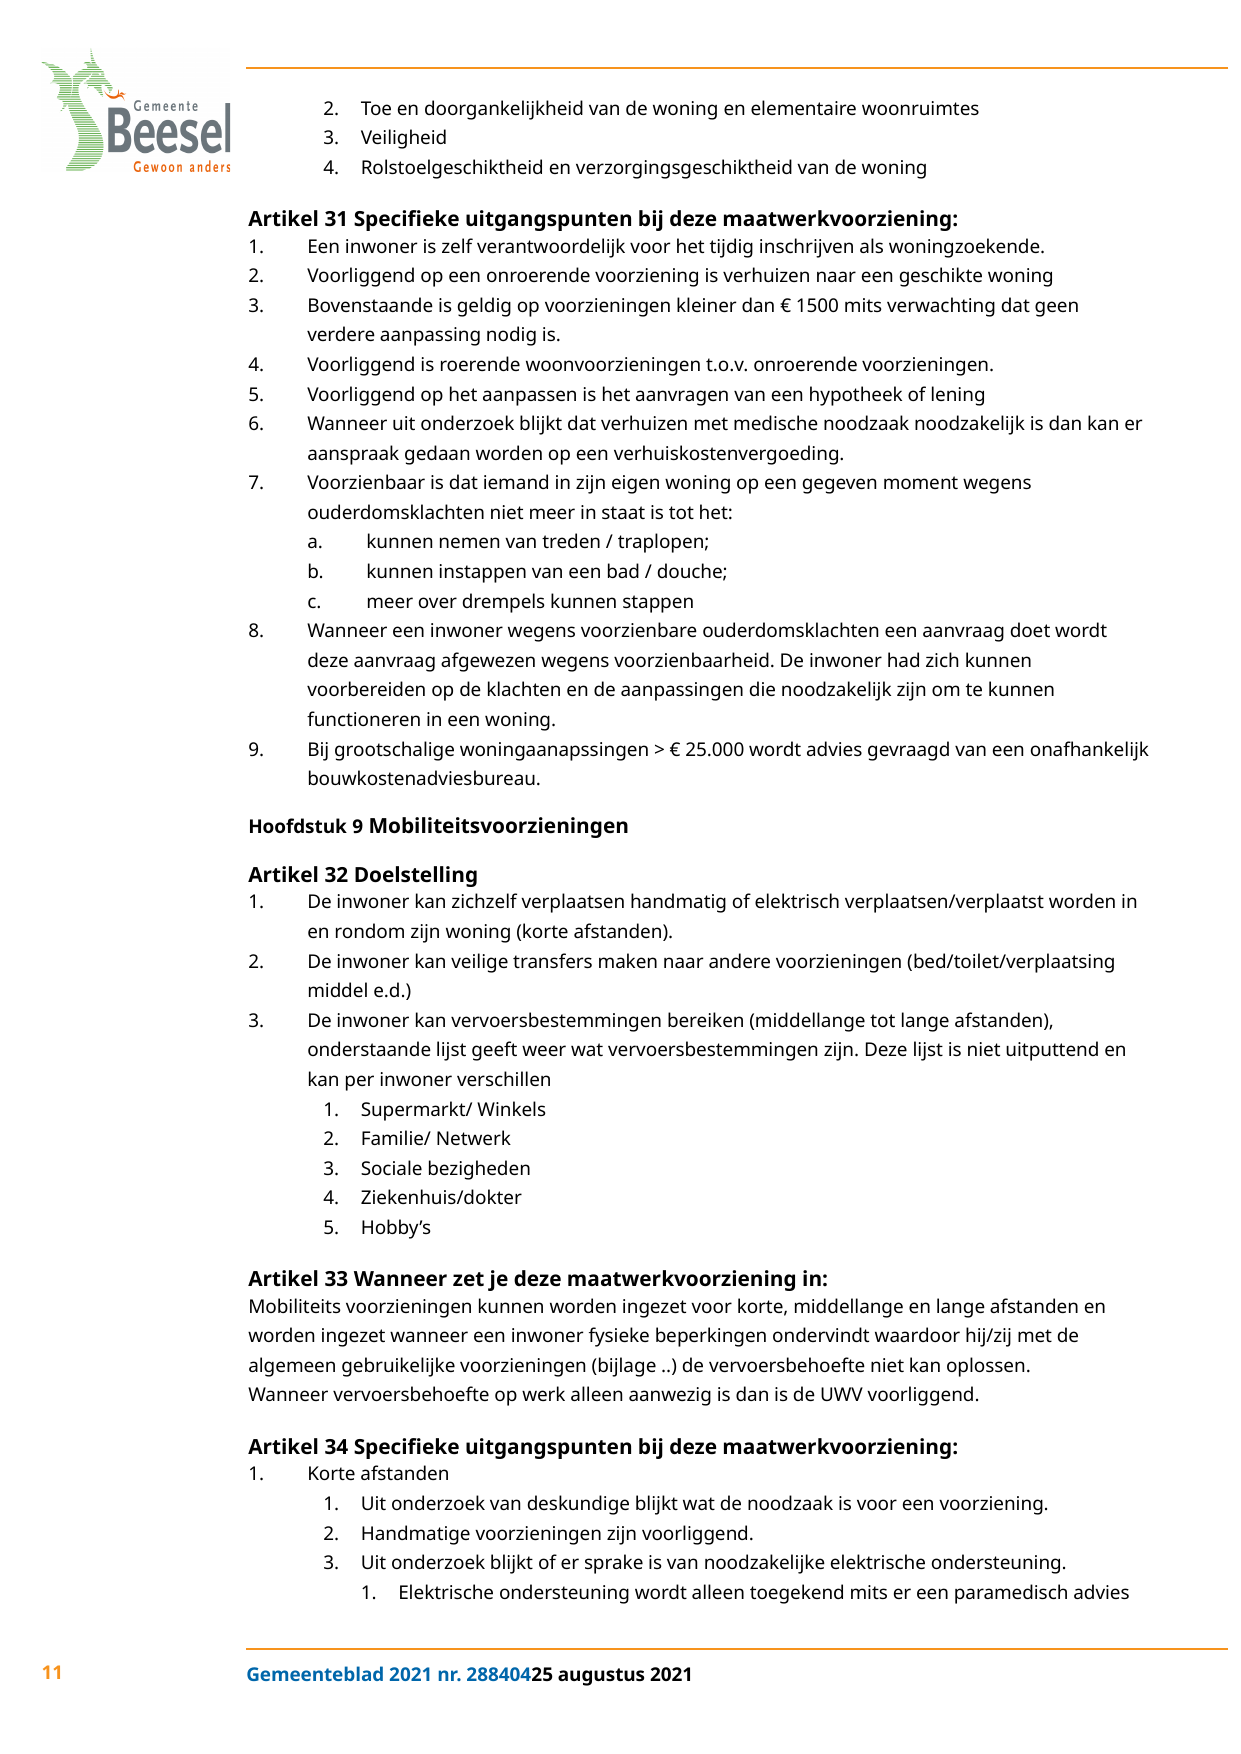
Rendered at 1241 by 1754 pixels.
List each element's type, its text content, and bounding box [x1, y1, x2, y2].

list Bij grootschalige woningaanapssingen > € 25.000 wordt advies gevraagd van een onafhankelijk bouwkostenadviesbureau. [248, 736, 1152, 791]
list Een inwoner is zelf verantwoordelijk voor het tijdig inschrijven als woningzoekende. [248, 233, 1152, 258]
list Veiligheid [323, 124, 1152, 150]
list Voorzienbaar is dat iemand in zijn eigen woning op een gegeven moment wegens ouderdomsklachten niet meer in staat is tot het: [248, 469, 1152, 525]
text Mobiliteits voorzieningen kunnen worden ingezet voor korte, middellange en lange afstanden en worden ingezet wanneer een inwoner fysieke beperkingen ondervindt waardoor hij/zij met de algemeen gebruikelijke voorzieningen (bijlage ..) de vervoersbehoefte niet kan oplossen. [248, 1293, 1152, 1378]
text Artikel 32 Doelstelling [248, 860, 1152, 889]
list Voorliggend op het aanpassen is het aanvragen van een hypotheek of lening [248, 381, 1152, 406]
list Voorliggend op een onroerende voorziening is verhuizen naar een geschikte woning [248, 262, 1152, 288]
list Wanneer uit onderzoek blijkt dat verhuizen met medische noodzaak noodzakelijk is dan kan er aanspraak gedaan worden op een verhuiskostenvergoeding. [248, 410, 1152, 466]
list Wanneer een inwoner wegens voorzienbare ouderdomsklachten een aanvraag doet wordt deze aanvraag afgewezen wegens voorzienbaarheid. De inwoner had zich kunnen voorbereiden op de klachten en de aanpassingen die noodzakelijk zijn om te kunnen functioneren in een woning. [248, 617, 1152, 732]
list Ziekenhuis/dokter [323, 1184, 1152, 1210]
list Korte afstanden [248, 1461, 1152, 1486]
list Handmatige voorzieningen zijn voorliggend. [323, 1520, 1152, 1545]
list Uit onderzoek blijkt of er sprake is van noodzakelijke elektrische ondersteuning. [323, 1549, 1152, 1575]
list Elektrische ondersteuning wordt alleen toegekend mits er een paramedisch advies [361, 1579, 1152, 1604]
list Hobby’s [323, 1214, 1152, 1240]
list kunnen nemen van treden / traplopen; [307, 529, 1152, 554]
list Sociale bezigheden [323, 1155, 1152, 1181]
list kunnen instappen van een bad / douche; [307, 558, 1152, 584]
list Familie/ Netwerk [323, 1125, 1152, 1151]
list De inwoner kan zichzelf verplaatsen handmatig of elektrisch verplaatsen/verplaatst worden in en rondom zijn woning (korte afstanden). [248, 889, 1152, 944]
list Uit onderzoek van deskundige blijkt wat de noodzaak is voor een voorziening. [323, 1490, 1152, 1516]
text Artikel 33 Wanneer zet je deze maatwerkvoorziening in: [248, 1264, 1152, 1293]
list De inwoner kan vervoersbestemmingen bereiken (middellange tot lange afstanden), onderstaande lijst geeft weer wat vervoersbestemmingen zijn. Deze lijst is niet uitputtend en kan per inwoner verschillen [248, 1007, 1152, 1092]
text Wanneer vervoersbehoefte op werk alleen aanwezig is dan is de UWV voorliggend. [248, 1382, 1152, 1407]
list Rolstoelgeschiktheid en verzorgingsgeschiktheid van de woning [323, 154, 1152, 180]
list Supermarkt/ Winkels [323, 1096, 1152, 1121]
list Bovenstaande is geldig op voorzieningen kleiner dan € 1500 mits verwachting dat geen verdere aanpassing nodig is. [248, 292, 1152, 347]
list Voorliggend is roerende woonvoorzieningen t.o.v. onroerende voorzieningen. [248, 351, 1152, 377]
text Artikel 34 Specifieke uitgangspunten bij deze maatwerkvoorziening: [248, 1432, 1152, 1461]
text Artikel 31 Specifieke uitgangspunten bij deze maatwerkvoorziening: [248, 204, 1152, 233]
picture [41, 47, 231, 172]
list De inwoner kan veilige transfers maken naar andere voorzieningen (bed/toilet/verplaatsing middel e.d.) [248, 948, 1152, 1003]
list meer over drempels kunnen stappen [307, 588, 1152, 613]
list Toe en doorgankelijkheid van de woning en elementaire woonruimtes [323, 95, 1152, 121]
text Hoofdstuk 9 Mobiliteitsvoorzieningen [248, 811, 1152, 839]
